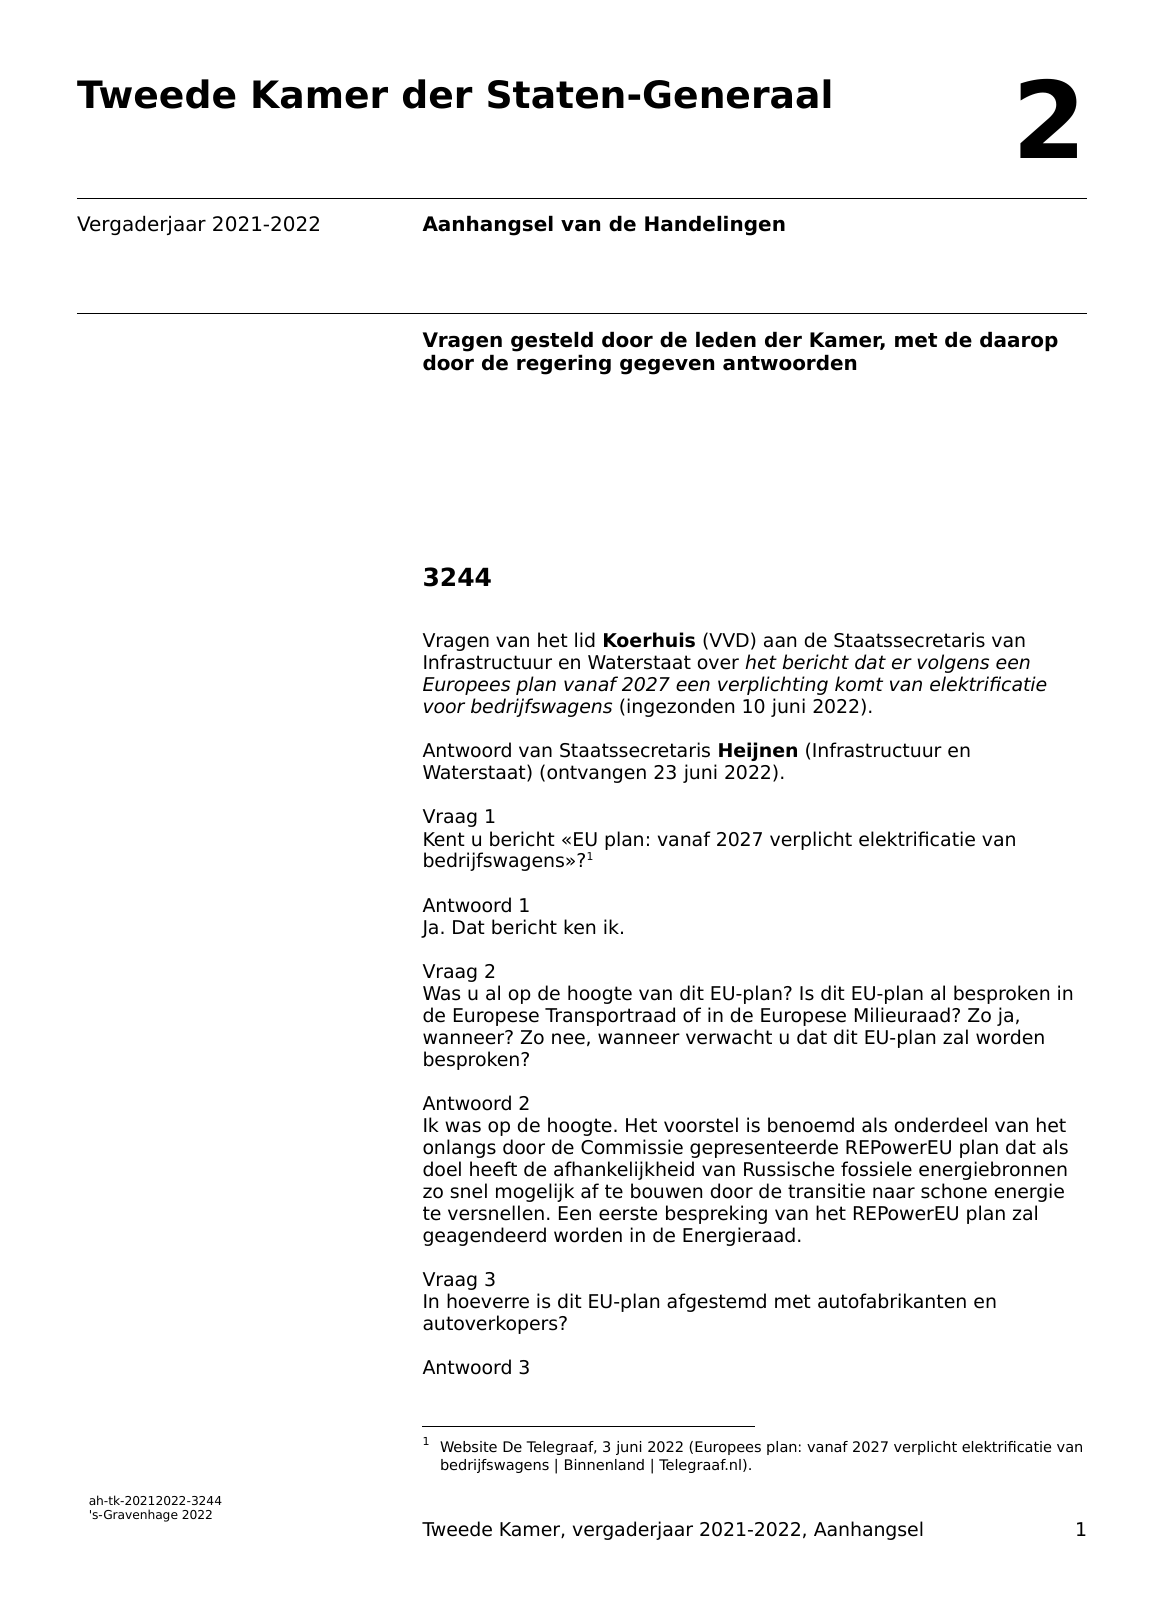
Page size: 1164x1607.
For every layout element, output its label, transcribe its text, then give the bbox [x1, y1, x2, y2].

text In hoeverre is dit EU-plan afgestemd met autofabrikanten en autoverkopers? [422, 1291, 1087, 1335]
text Vraag 1 [422, 806, 1087, 828]
text Website De Telegraaf, 3 juni 2022 (Europees plan: vanaf 2027 verplicht elektrificatie van bedrijfswagens | Binnenland | Telegraaf.nl). [422, 1435, 1087, 1474]
text Ik was op de hoogte. Het voorstel is benoemd als onderdeel van het onlangs door de Commissie gepresenteerde REPowerEU plan dat als doel heeft de afhankelijkheid van Russische fossiele energiebronnen zo snel mogelijk af te bouwen door de transitie naar schone energie te versnellen. Een eerste bespreking van het REPowerEU plan zal geagendeerd worden in de Energieraad. [422, 1115, 1087, 1247]
text Antwoord 3 [422, 1357, 1087, 1379]
text 3244 [422, 563, 1087, 592]
text Kent u bericht «EU plan: vanaf 2027 verplicht elektrificatie van bedrijfswagens»? [422, 828, 1087, 872]
text 's-Gravenhage 2022 [88, 1508, 323, 1522]
text Ja. Dat bericht ken ik. [422, 917, 1087, 938]
text Antwoord 2 [422, 1093, 1087, 1115]
text Vraag 3 [422, 1269, 1087, 1291]
table_cell Vergaderjaar 2021-2022 [77, 199, 422, 313]
text Vragen van het lid Koerhuis (VVD) aan de Staatssecretaris van Infrastructuur en Waterstaat over het bericht dat er volgens een Europees plan vanaf 2027 een verplichting komt van elektrificatie voor bedrijfswagens (ingezonden 10 juni 2022). [422, 630, 1087, 718]
text Was u al op de hoogte van dit EU-plan? Is dit EU-plan al besproken in de Europese Transportraad of in de Europese Milieuraad? Zo ja, wanneer? Zo nee, wanneer verwacht u dat dit EU-plan zal worden besproken? [422, 983, 1087, 1071]
table_cell Aanhangsel van de Handelingen [422, 199, 1087, 313]
text Vraag 2 [422, 961, 1087, 983]
text ah-tk-20212022-3244 [88, 1494, 323, 1508]
text Antwoord 1 [422, 894, 1087, 917]
table_cell Vragen gesteld door de leden der Kamer, met de daarop door de regering gegeven antwoorden [422, 314, 1087, 375]
table_header 2 [886, 59, 1087, 198]
table_header Tweede Kamer der Staten-Generaal [77, 59, 886, 198]
text Antwoord van Staatssecretaris Heijnen (Infrastructuur en Waterstaat) (ontvangen 23 juni 2022). [422, 740, 1087, 784]
table_cell [77, 314, 422, 375]
